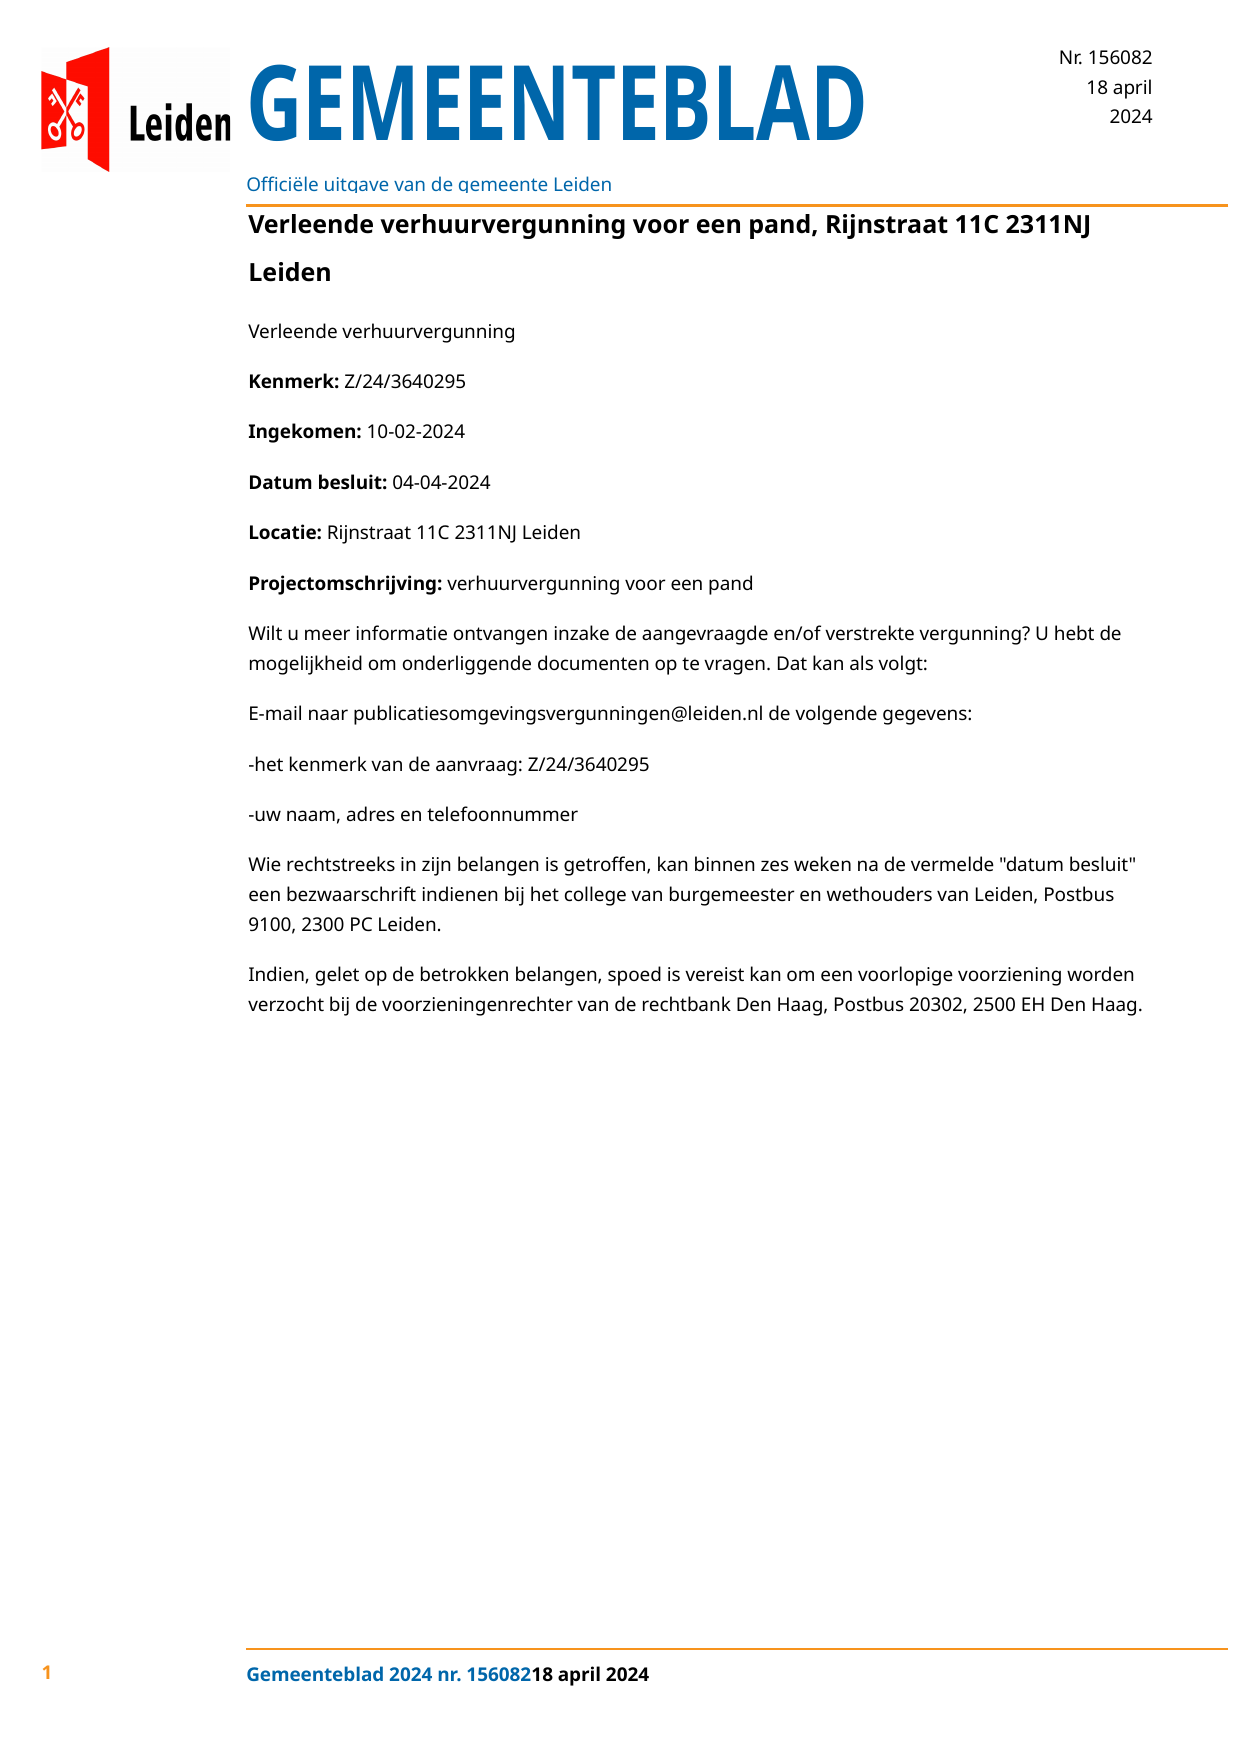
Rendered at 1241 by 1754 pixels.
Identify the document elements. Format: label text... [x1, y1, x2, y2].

text Kenmerk: Z/24/3640295 [248, 368, 1152, 394]
text Verleende verhuurvergunning [248, 318, 1152, 344]
text -uw naam, adres en telefoonnummer [248, 801, 1152, 827]
text E-mail naar publicatiesomgevingsvergunningen@leiden.nl de volgende gegevens: [248, 700, 1152, 726]
text Indien, gelet op de betrokken belangen, spoed is vereist kan om een voorlopige voorziening worden verzocht bij de voorzieningenrechter van de rechtbank Den Haag, Postbus 20302, 2500 EH Den Haag. [248, 961, 1152, 1017]
text Locatie: Rijnstraat 11C 2311NJ Leiden [248, 519, 1152, 545]
picture [41, 47, 231, 172]
text Wie rechtstreeks in zijn belangen is getroffen, kan binnen zes weken na de vermelde "datum besluit" een bezwaarschrift indienen bij het college van burgemeester en wethouders van Leiden, Postbus 9100, 2300 PC Leiden. [248, 852, 1152, 937]
text Ingekomen: 10-02-2024 [248, 419, 1152, 444]
text Wilt u meer informatie ontvangen inzake de aangevraagde en/of verstrekte vergunning? U hebt de mogelijkheid om onderliggende documenten op te vragen. Dat kan als volgt: [248, 620, 1152, 676]
text Verleende verhuurvergunning voor een pand, Rijnstraat 11C 2311NJ Leiden [248, 207, 1152, 288]
text Projectomschrijving: verhuurvergunning voor een pand [248, 570, 1152, 596]
text -het kenmerk van de aanvraag: Z/24/3640295 [248, 751, 1152, 777]
text Datum besluit: 04-04-2024 [248, 469, 1152, 495]
